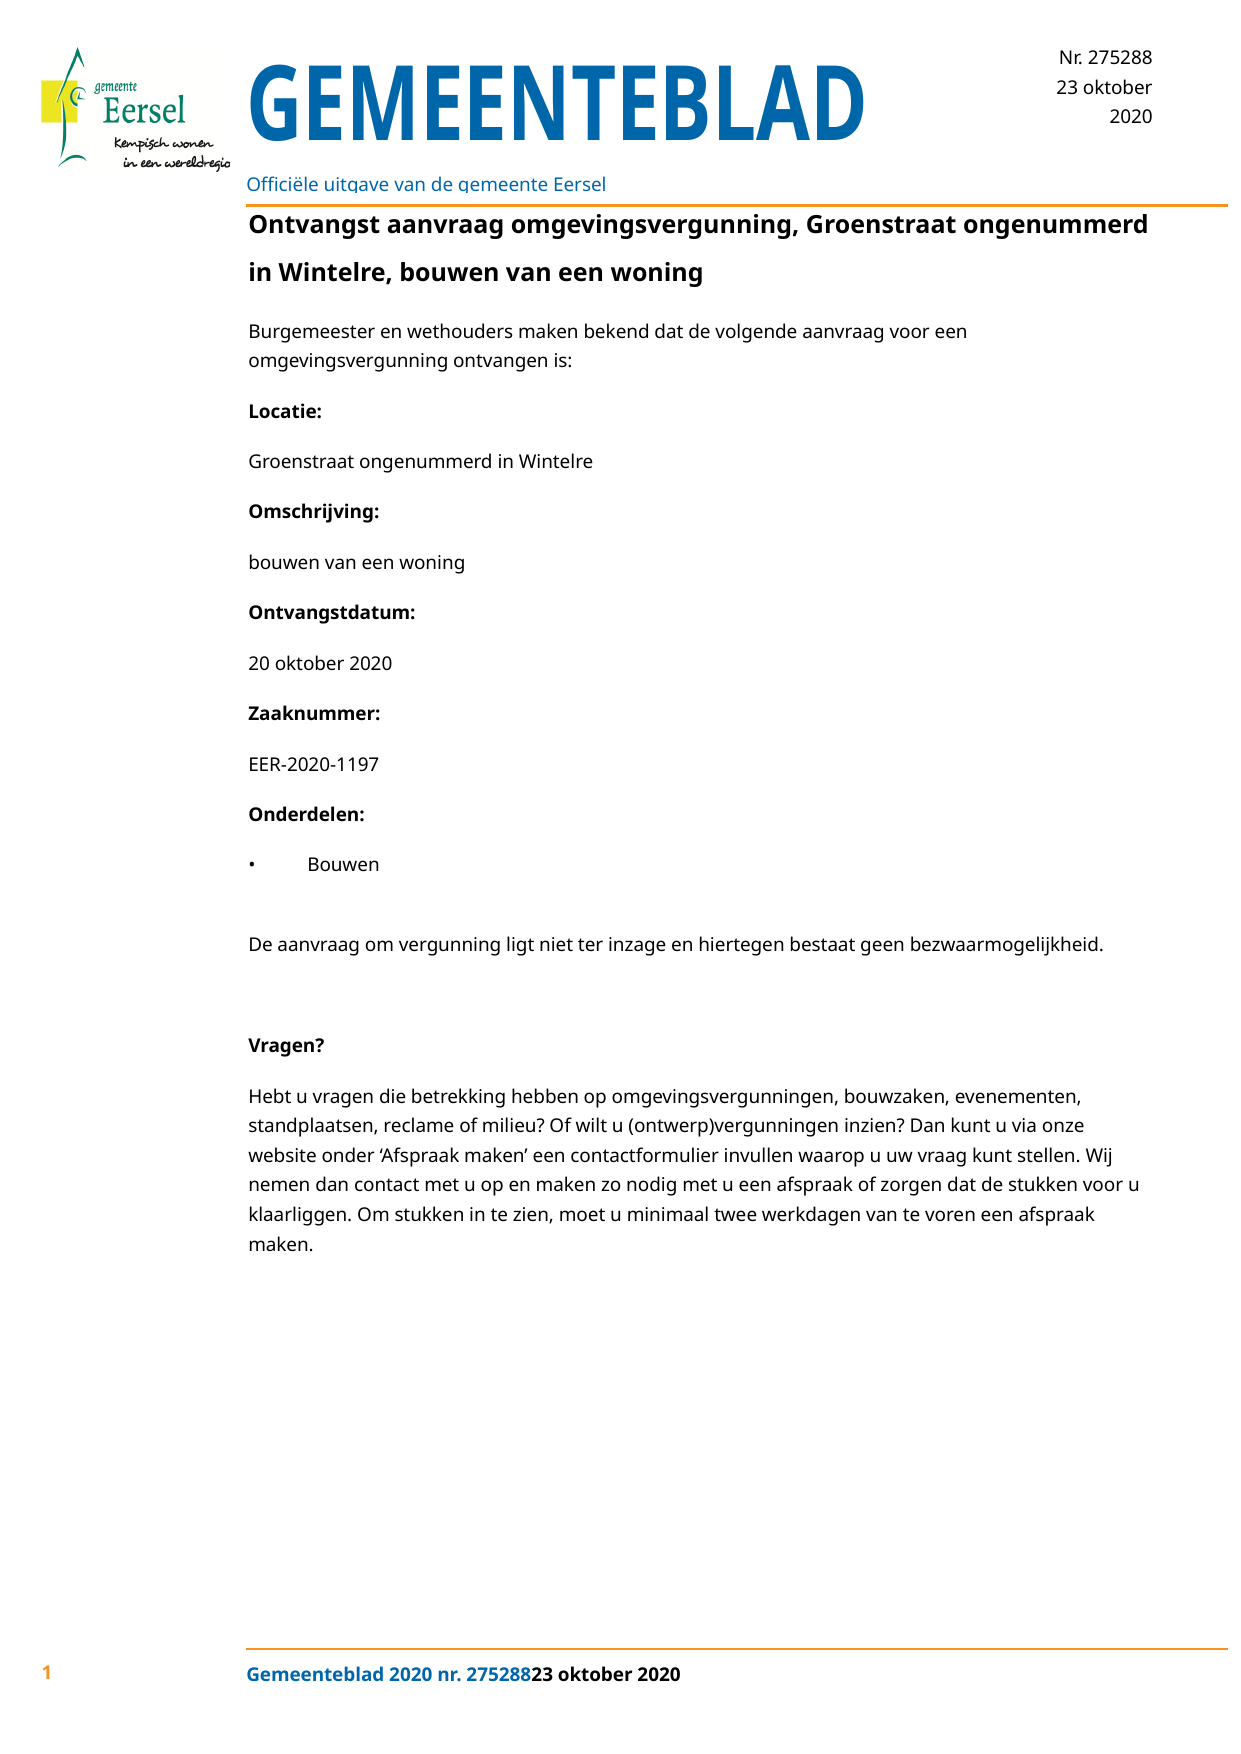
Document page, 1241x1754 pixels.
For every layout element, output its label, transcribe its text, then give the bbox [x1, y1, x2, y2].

picture [41, 47, 231, 172]
text bouwen van een woning [248, 549, 1152, 575]
text 20 oktober 2020 [248, 650, 1152, 676]
text Vragen? [248, 1032, 1152, 1058]
text Ontvangstdatum: [248, 599, 1152, 625]
text Groenstraat ongenummerd in Wintelre [248, 448, 1152, 474]
text Omschrijving: [248, 499, 1152, 524]
text EER-2020-1197 [248, 751, 1152, 777]
text Zaaknummer: [248, 700, 1152, 726]
text Burgemeester en wethouders maken bekend dat de volgende aanvraag voor een omgevingsvergunning ontvangen is: [248, 318, 1152, 373]
text Onderdelen: [248, 801, 1152, 827]
text Ontvangst aanvraag omgevingsvergunning, Groenstraat ongenummerd in Wintelre, bouwen van een woning [248, 207, 1152, 288]
text De aanvraag om vergunning ligt niet ter inzage en hiertegen bestaat geen bezwaarmogelijkheid. [248, 932, 1152, 957]
list Bouwen [248, 852, 1152, 877]
text Hebt u vragen die betrekking hebben op omgevingsvergunningen, bouwzaken, evenementen, standplaatsen, reclame of milieu? Of wilt u (ontwerp)vergunningen inzien? Dan kunt u via onze website onder ‘Afspraak maken’ een contactformulier invullen waarop u uw vraag kunt stellen. Wij nemen dan contact met u op en maken zo nodig met u een afspraak of zorgen dat de stukken voor u klaarliggen. Om stukken in te zien, moet u minimaal twee werkdagen van te voren een afspraak maken. [248, 1083, 1152, 1257]
text Locatie: [248, 398, 1152, 424]
